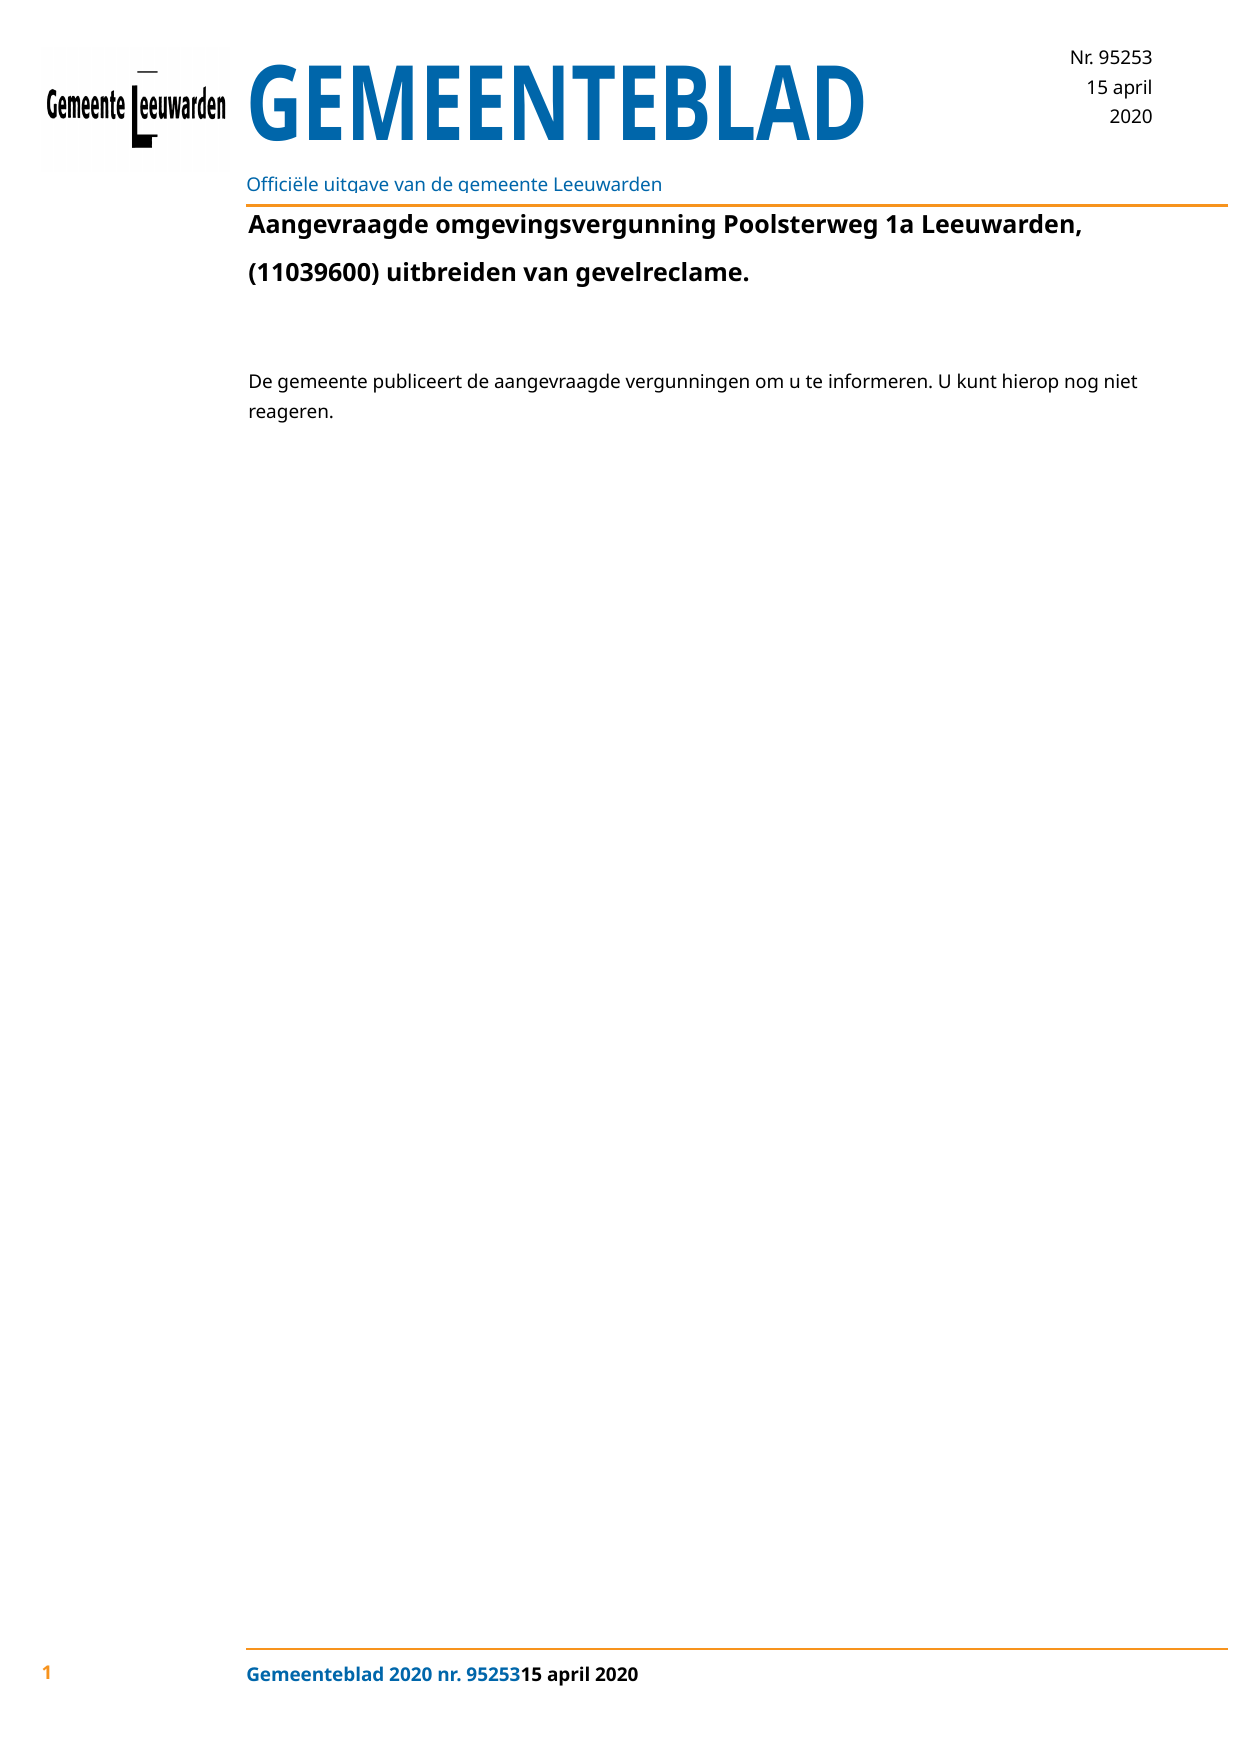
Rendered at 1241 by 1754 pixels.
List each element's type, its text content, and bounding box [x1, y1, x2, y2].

text Aangevraagde omgevingsvergunning Poolsterweg 1a Leeuwarden, (11039600) uitbreiden van gevelreclame. [248, 207, 1152, 288]
text De gemeente publiceert de aangevraagde vergunningen om u te informeren. U kunt hierop nog niet reageren. [248, 368, 1152, 424]
picture [41, 47, 231, 172]
